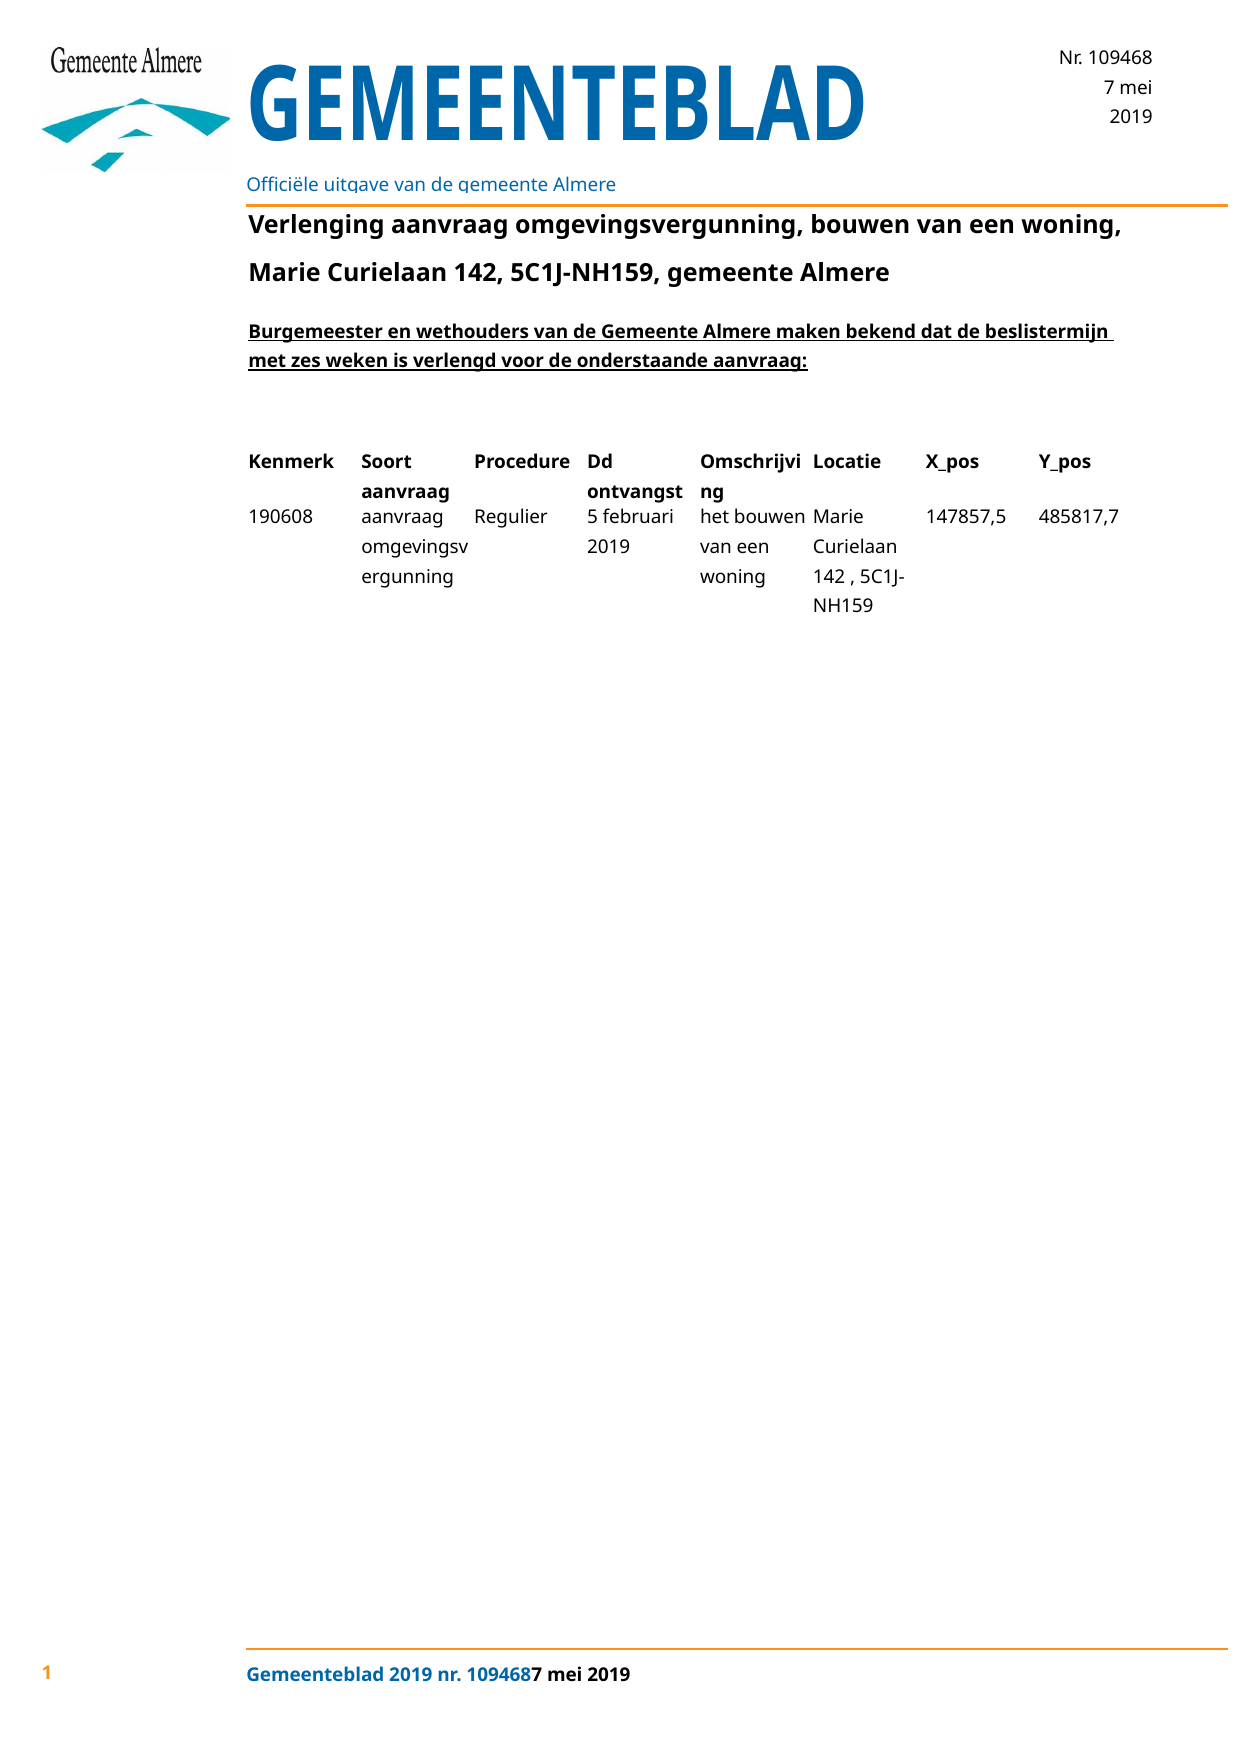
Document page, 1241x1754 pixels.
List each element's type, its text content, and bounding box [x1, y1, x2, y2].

table_header Dd ontvangst [587, 449, 700, 504]
table_cell het bouwen van een woning [700, 504, 813, 618]
table_header Omschrijving [700, 449, 813, 504]
table_header Procedure [474, 449, 587, 504]
text Verlenging aanvraag omgevingsvergunning, bouwen van een woning, Marie Curielaan 142, 5C1J-NH159, gemeente Almere [248, 207, 1152, 288]
table_header Kenmerk [248, 449, 361, 504]
table_header Locatie [813, 449, 926, 504]
table_cell 147857,5 [926, 504, 1038, 618]
table_cell 5 februari 2019 [587, 504, 700, 618]
picture [41, 47, 231, 172]
table_header X_pos [926, 449, 1038, 504]
table_cell Marie Curielaan 142 , 5C1J-NH159 [813, 504, 926, 618]
table_cell 190608 [248, 504, 361, 618]
table_cell Regulier [474, 504, 587, 618]
table_cell 485817,7 [1039, 504, 1152, 618]
text Burgemeester en wethouders van de Gemeente Almere maken bekend dat de beslistermijn met zes weken is verlengd voor de onderstaande aanvraag: [248, 318, 1152, 373]
table_cell aanvraag omgevingsvergunning [361, 504, 474, 618]
table_header Y_pos [1039, 449, 1152, 504]
table_header Soort aanvraag [361, 449, 474, 504]
